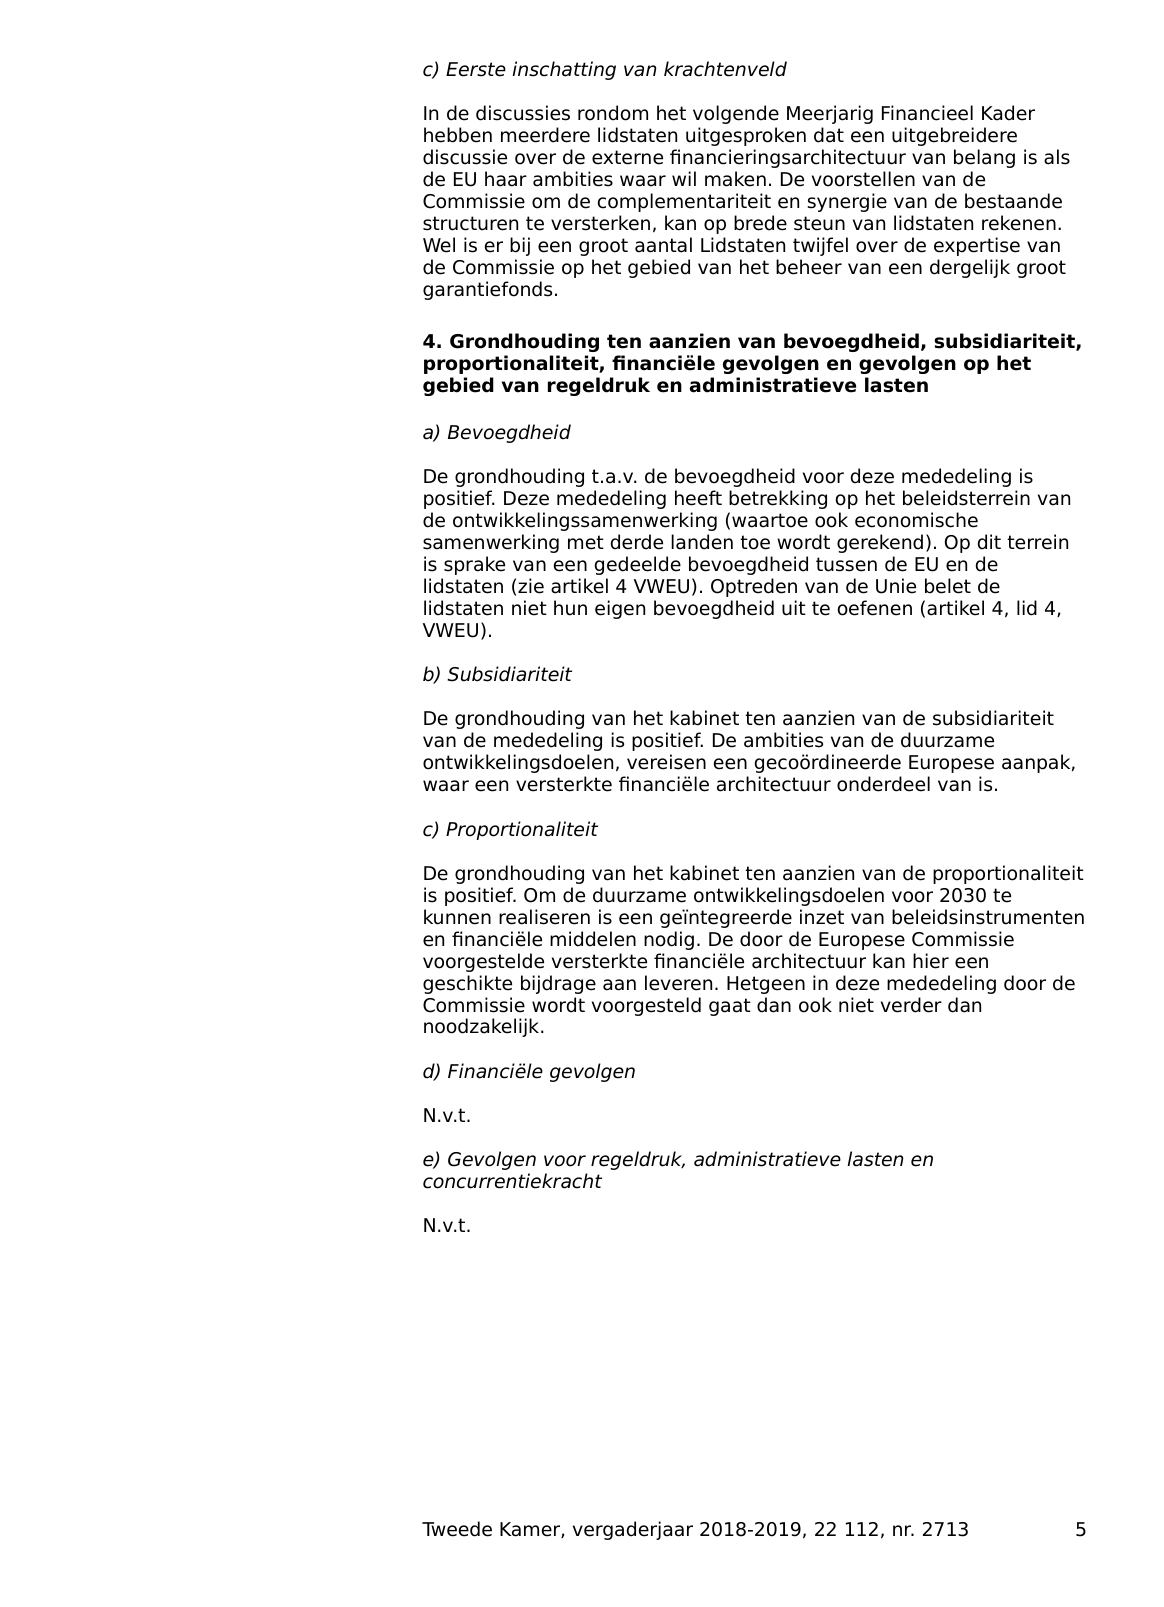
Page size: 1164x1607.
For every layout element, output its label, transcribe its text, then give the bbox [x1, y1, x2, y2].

text N.v.t. [422, 1215, 1087, 1237]
text N.v.t. [422, 1105, 1087, 1127]
text De grondhouding van het kabinet ten aanzien van de proportionaliteit is positief. Om de duurzame ontwikkelingsdoelen voor 2030 te kunnen realiseren is een geïntegreerde inzet van beleidsinstrumenten en financiële middelen nodig. De door de Europese Commissie voorgestelde versterkte financiële architectuur kan hier een geschikte bijdrage aan leveren. Hetgeen in deze mededeling door de Commissie wordt voorgesteld gaat dan ook niet verder dan noodzakelijk. [422, 863, 1087, 1038]
subtitle a) Bevoegdheid [422, 422, 1087, 444]
subtitle 4. Grondhouding ten aanzien van bevoegdheid, subsidiariteit, proportionaliteit, financiële gevolgen en gevolgen op het gebied van regeldruk en administratieve lasten [422, 331, 1087, 397]
subtitle e) Gevolgen voor regeldruk, administratieve lasten en concurrentiekracht [422, 1149, 1087, 1193]
text De grondhouding t.a.v. de bevoegdheid voor deze mededeling is positief. Deze mededeling heeft betrekking op het beleidsterrein van de ontwikkelingssamenwerking (waartoe ook economische samenwerking met derde landen toe wordt gerekend). Op dit terrein is sprake van een gedeelde bevoegdheid tussen de EU en de lidstaten (zie artikel 4 VWEU). Optreden van de Unie belet de lidstaten niet hun eigen bevoegdheid uit te oefenen (artikel 4, lid 4, VWEU). [422, 466, 1087, 642]
subtitle c) Eerste inschatting van krachtenveld [422, 59, 1087, 81]
text De grondhouding van het kabinet ten aanzien van de subsidiariteit van de mededeling is positief. De ambities van de duurzame ontwikkelingsdoelen, vereisen een gecoördineerde Europese aanpak, waar een versterkte financiële architectuur onderdeel van is. [422, 708, 1087, 796]
subtitle c) Proportionaliteit [422, 818, 1087, 840]
subtitle b) Subsidiariteit [422, 664, 1087, 686]
subtitle d) Financiële gevolgen [422, 1061, 1087, 1083]
text In de discussies rondom het volgende Meerjarig Financieel Kader hebben meerdere lidstaten uitgesproken dat een uitgebreidere discussie over de externe financieringsarchitectuur van belang is als de EU haar ambities waar wil maken. De voorstellen van de Commissie om de complementariteit en synergie van de bestaande structuren te versterken, kan op brede steun van lidstaten rekenen. Wel is er bij een groot aantal Lidstaten twijfel over de expertise van de Commissie op het gebied van het beheer van een dergelijk groot garantiefonds. [422, 103, 1087, 301]
